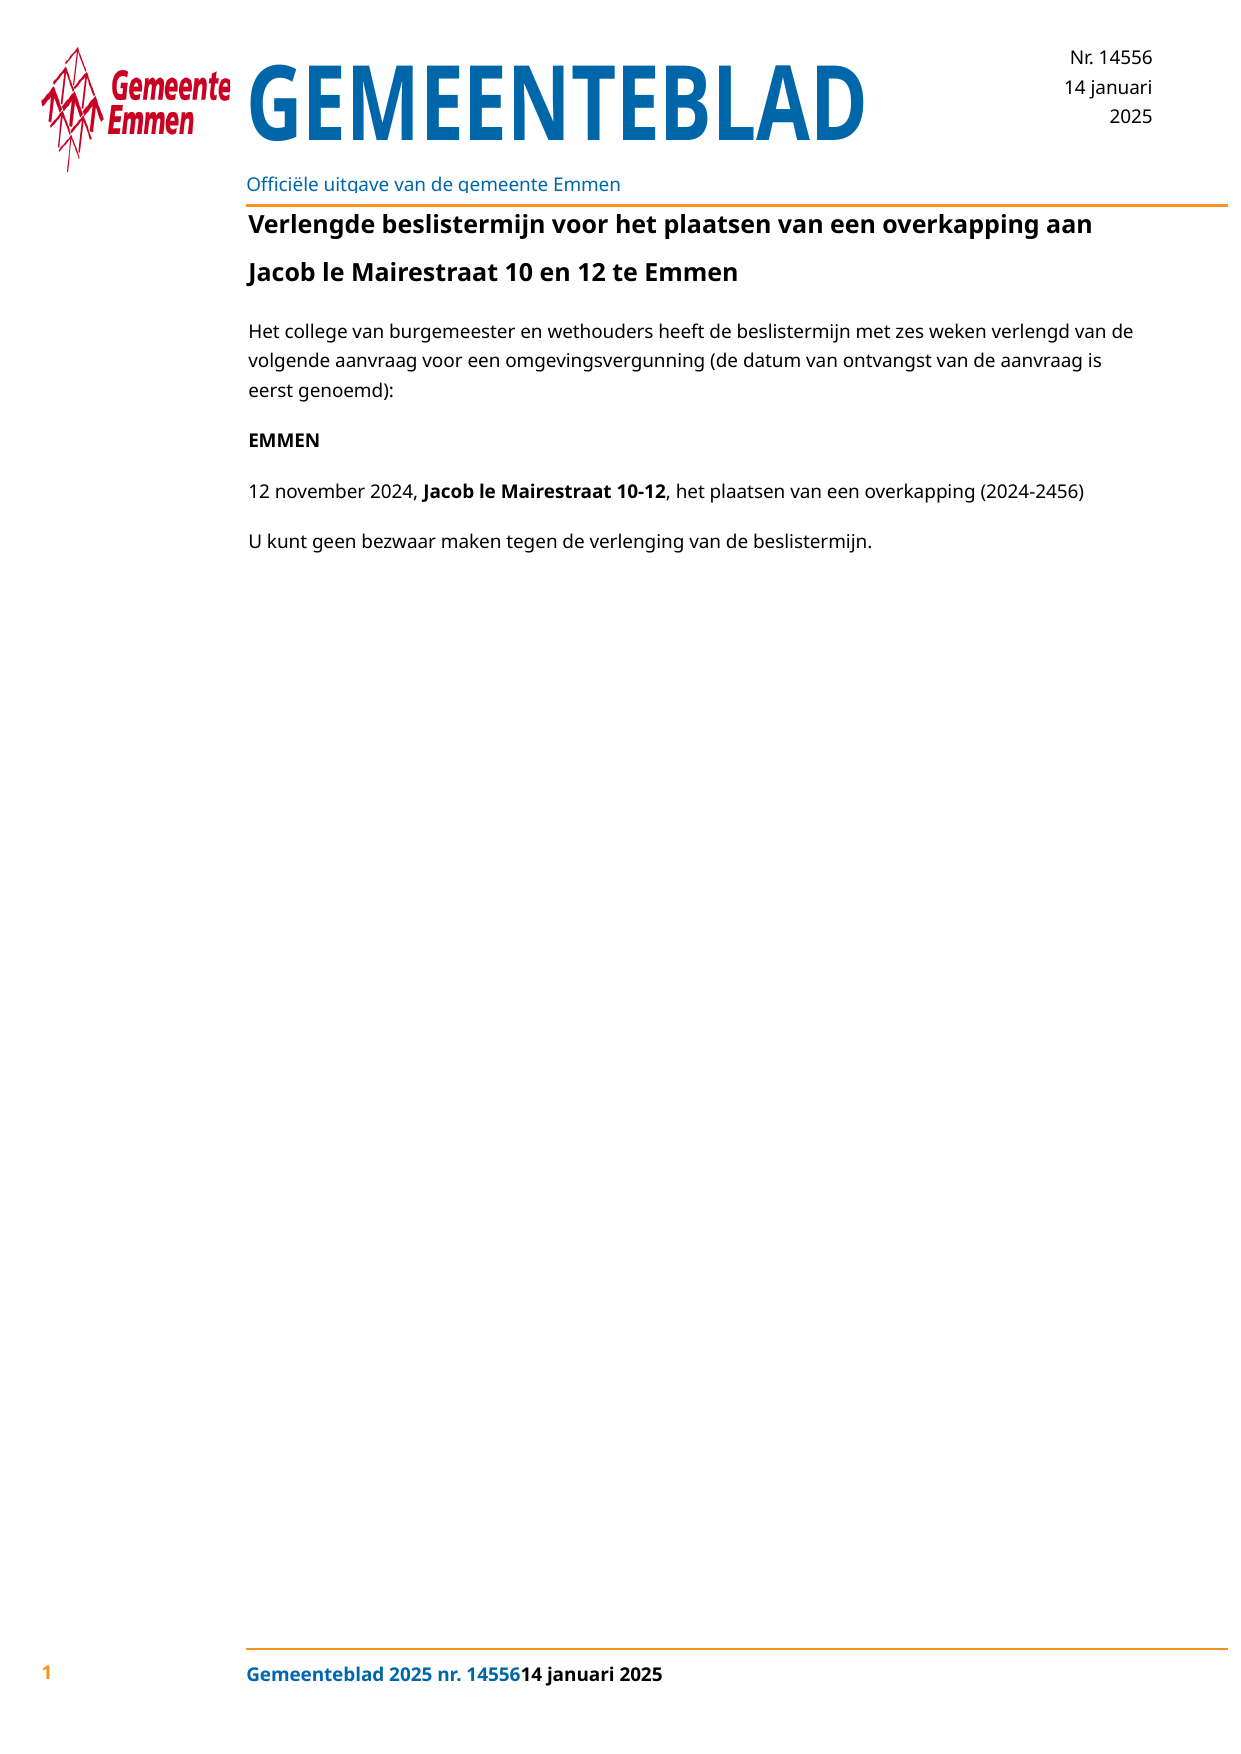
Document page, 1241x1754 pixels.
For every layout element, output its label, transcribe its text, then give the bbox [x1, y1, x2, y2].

text Het college van burgemeester en wethouders heeft de beslistermijn met zes weken verlengd van de volgende aanvraag voor een omgevingsvergunning (de datum van ontvangst van de aanvraag is eerst genoemd): [248, 318, 1152, 403]
picture [41, 47, 231, 172]
text 12 november 2024, Jacob le Mairestraat 10-12, het plaatsen van een overkapping (2024-2456) [248, 478, 1152, 504]
text Verlengde beslistermijn voor het plaatsen van een overkapping aan Jacob le Mairestraat 10 en 12 te Emmen [248, 207, 1152, 288]
text U kunt geen bezwaar maken tegen de verlenging van de beslistermijn. [248, 528, 1152, 554]
text EMMEN [248, 427, 1152, 453]
